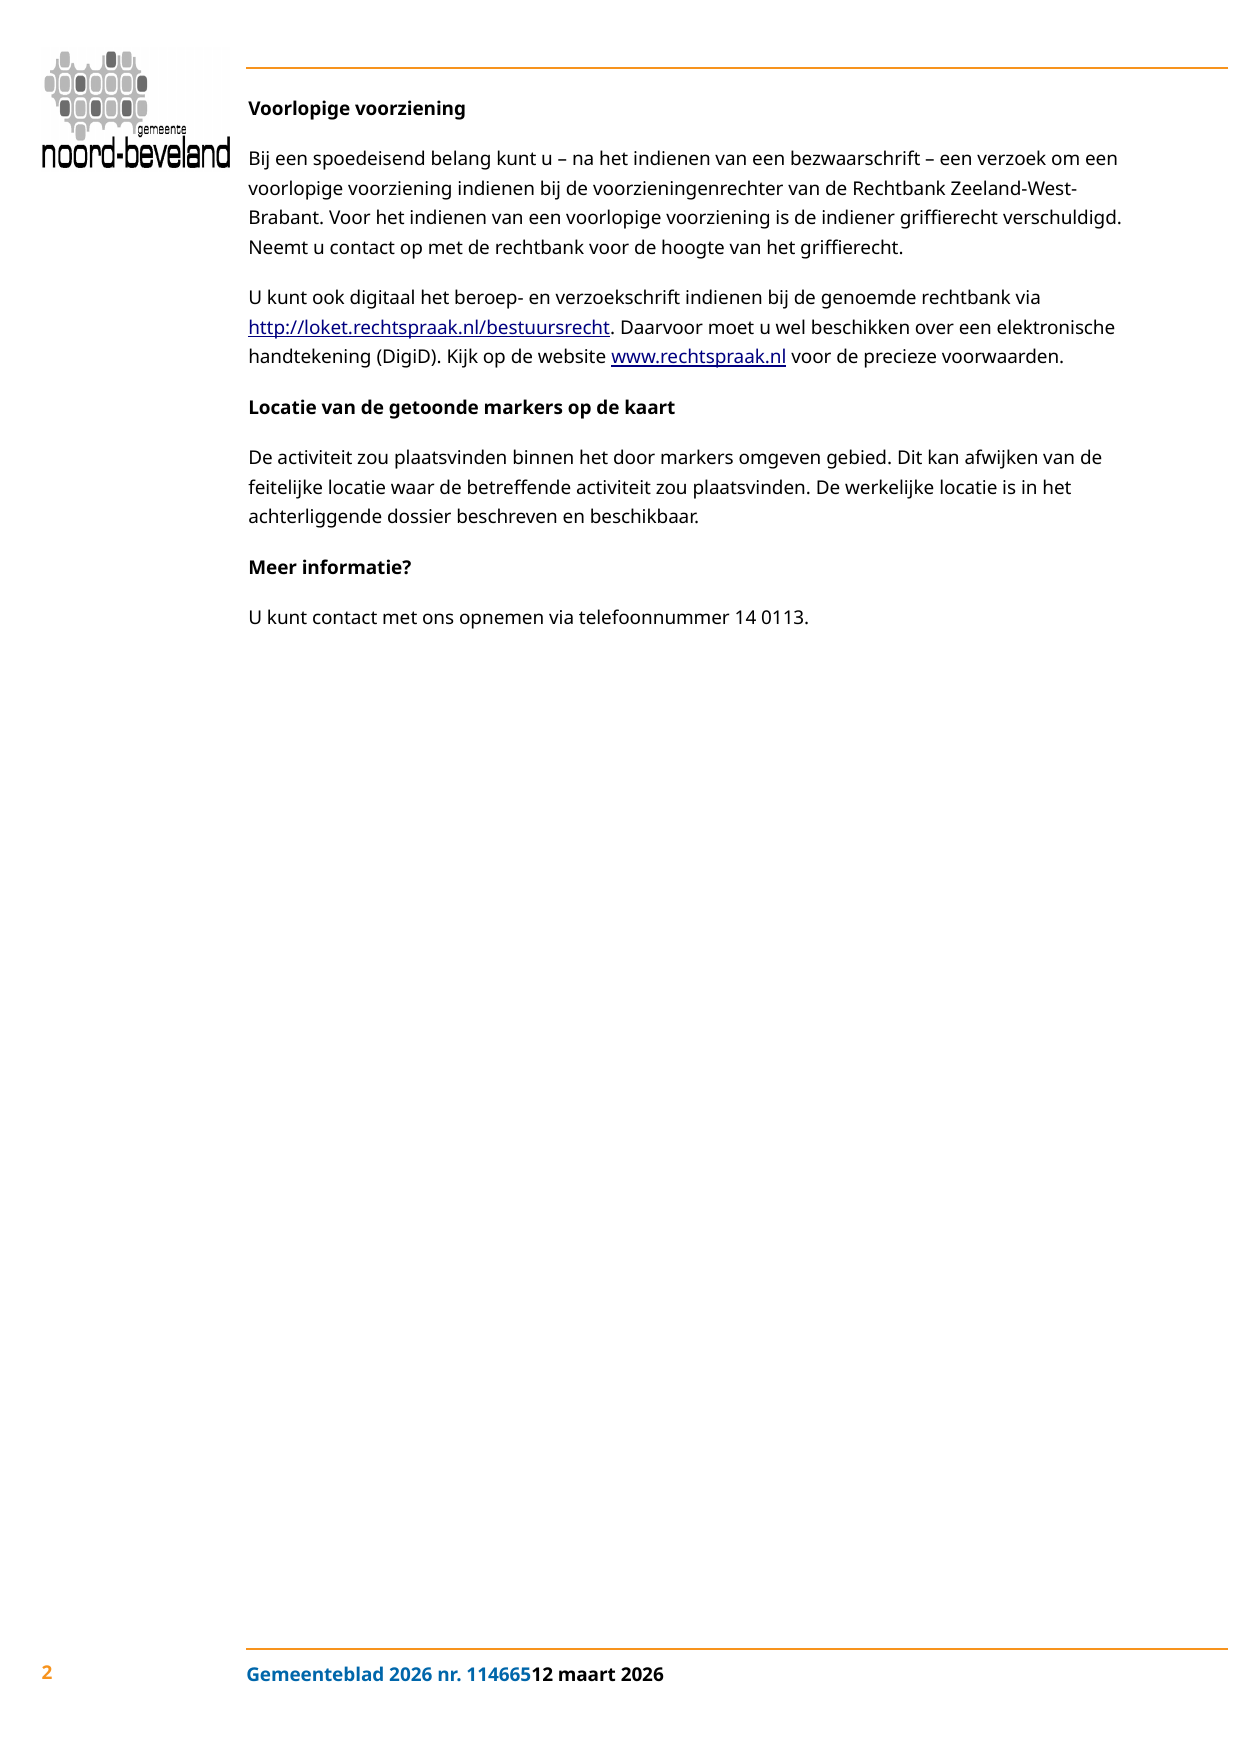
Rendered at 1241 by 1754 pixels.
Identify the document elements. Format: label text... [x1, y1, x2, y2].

text Locatie van de getoonde markers op de kaart [248, 394, 1152, 420]
picture [41, 47, 231, 172]
text U kunt contact met ons opnemen via telefoonnummer 14 0113. [248, 604, 1152, 630]
text De activiteit zou plaatsvinden binnen het door markers omgeven gebied. Dit kan afwijken van de feitelijke locatie waar de betreffende activiteit zou plaatsvinden. De werkelijke locatie is in het achterliggende dossier beschreven en beschikbaar. [248, 444, 1152, 529]
text Meer informatie? [248, 554, 1152, 580]
text Bij een spoedeisend belang kunt u – na het indienen van een bezwaarschrift – een verzoek om een voorlopige voorziening indienen bij de voorzieningenrechter van de Rechtbank Zeeland-West-Brabant. Voor het indienen van een voorlopige voorziening is de indiener griffierecht verschuldigd. Neemt u contact op met de rechtbank voor de hoogte van het griffierecht. [248, 145, 1152, 260]
text U kunt ook digitaal het beroep- en verzoekschrift indienen bij de genoemde rechtbank via http://loket.rechtspraak.nl/bestuursrecht. Daarvoor moet u wel beschikken over een elektronische handtekening (DigiD). Kijk op de website www.rechtspraak.nl voor de precieze voorwaarden. [248, 284, 1152, 369]
text Voorlopige voorziening [248, 95, 1152, 121]
